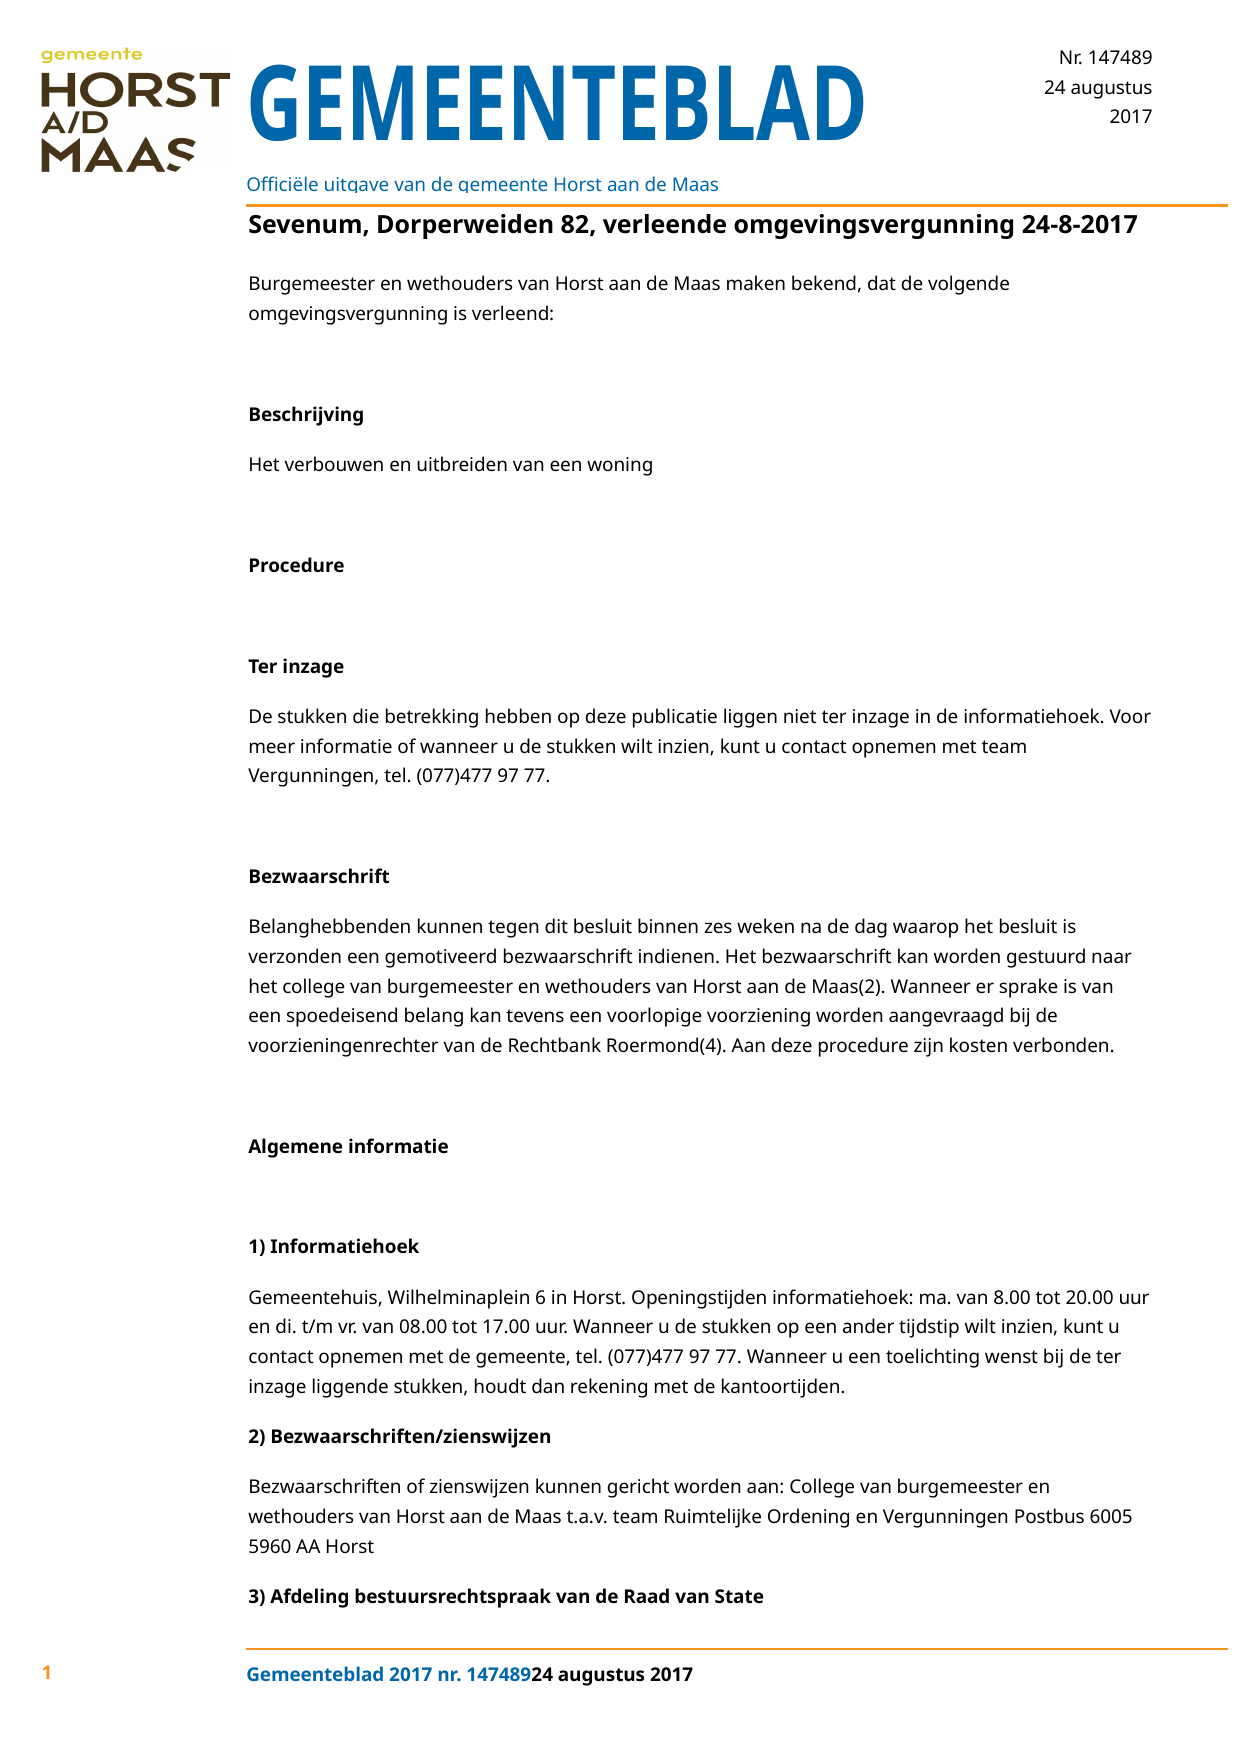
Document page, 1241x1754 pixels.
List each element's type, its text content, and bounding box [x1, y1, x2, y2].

text Beschrijving [248, 401, 1152, 426]
text 2) Bezwaarschriften/zienswijzen [248, 1423, 1152, 1449]
text 3) Afdeling bestuursrechtspraak van de Raad van State [248, 1583, 1152, 1609]
text Bezwaarschrift [248, 863, 1152, 889]
text 1) Informatiehoek [248, 1234, 1152, 1259]
text Algemene informatie [248, 1133, 1152, 1158]
text Belanghebbenden kunnen tegen dit besluit binnen zes weken na de dag waarop het besluit is verzonden een gemotiveerd bezwaarschrift indienen. Het bezwaarschrift kan worden gestuurd naar het college van burgemeester en wethouders van Horst aan de Maas(2). Wanneer er sprake is van een spoedeisend belang kan tevens een voorlopige voorziening worden aangevraagd bij de voorzieningenrechter van de Rechtbank Roermond(4). Aan deze procedure zijn kosten verbonden. [248, 914, 1152, 1058]
text De stukken die betrekking hebben op deze publicatie liggen niet ter inzage in de informatiehoek. Voor meer informatie of wanneer u de stukken wilt inzien, kunt u contact opnemen met team Vergunningen, tel. (077)477 97 77. [248, 703, 1152, 788]
text Bezwaarschriften of zienswijzen kunnen gericht worden aan: College van burgemeester en wethouders van Horst aan de Maas t.a.v. team Ruimtelijke Ordening en Vergunningen Postbus 6005 5960 AA Horst [248, 1474, 1152, 1558]
text Ter inzage [248, 653, 1152, 678]
text Gemeentehuis, Wilhelminaplein 6 in Horst. Openingstijden informatiehoek: ma. van 8.00 tot 20.00 uur en di. t/m vr. van 08.00 tot 17.00 uur. Wanneer u de stukken op een ander tijdstip wilt inzien, kunt u contact opnemen met de gemeente, tel. (077)477 97 77. Wanneer u een toelichting wenst bij de ter inzage liggende stukken, houdt dan rekening met de kantoortijden. [248, 1284, 1152, 1398]
text Burgemeester en wethouders van Horst aan de Maas maken bekend, dat de volgende omgevingsvergunning is verleend: [248, 270, 1152, 326]
text Het verbouwen en uitbreiden van een woning [248, 451, 1152, 477]
text Sevenum, Dorperweiden 82, verleende omgevingsvergunning 24-8-2017 [248, 207, 1152, 241]
picture [41, 47, 231, 172]
text Procedure [248, 552, 1152, 578]
